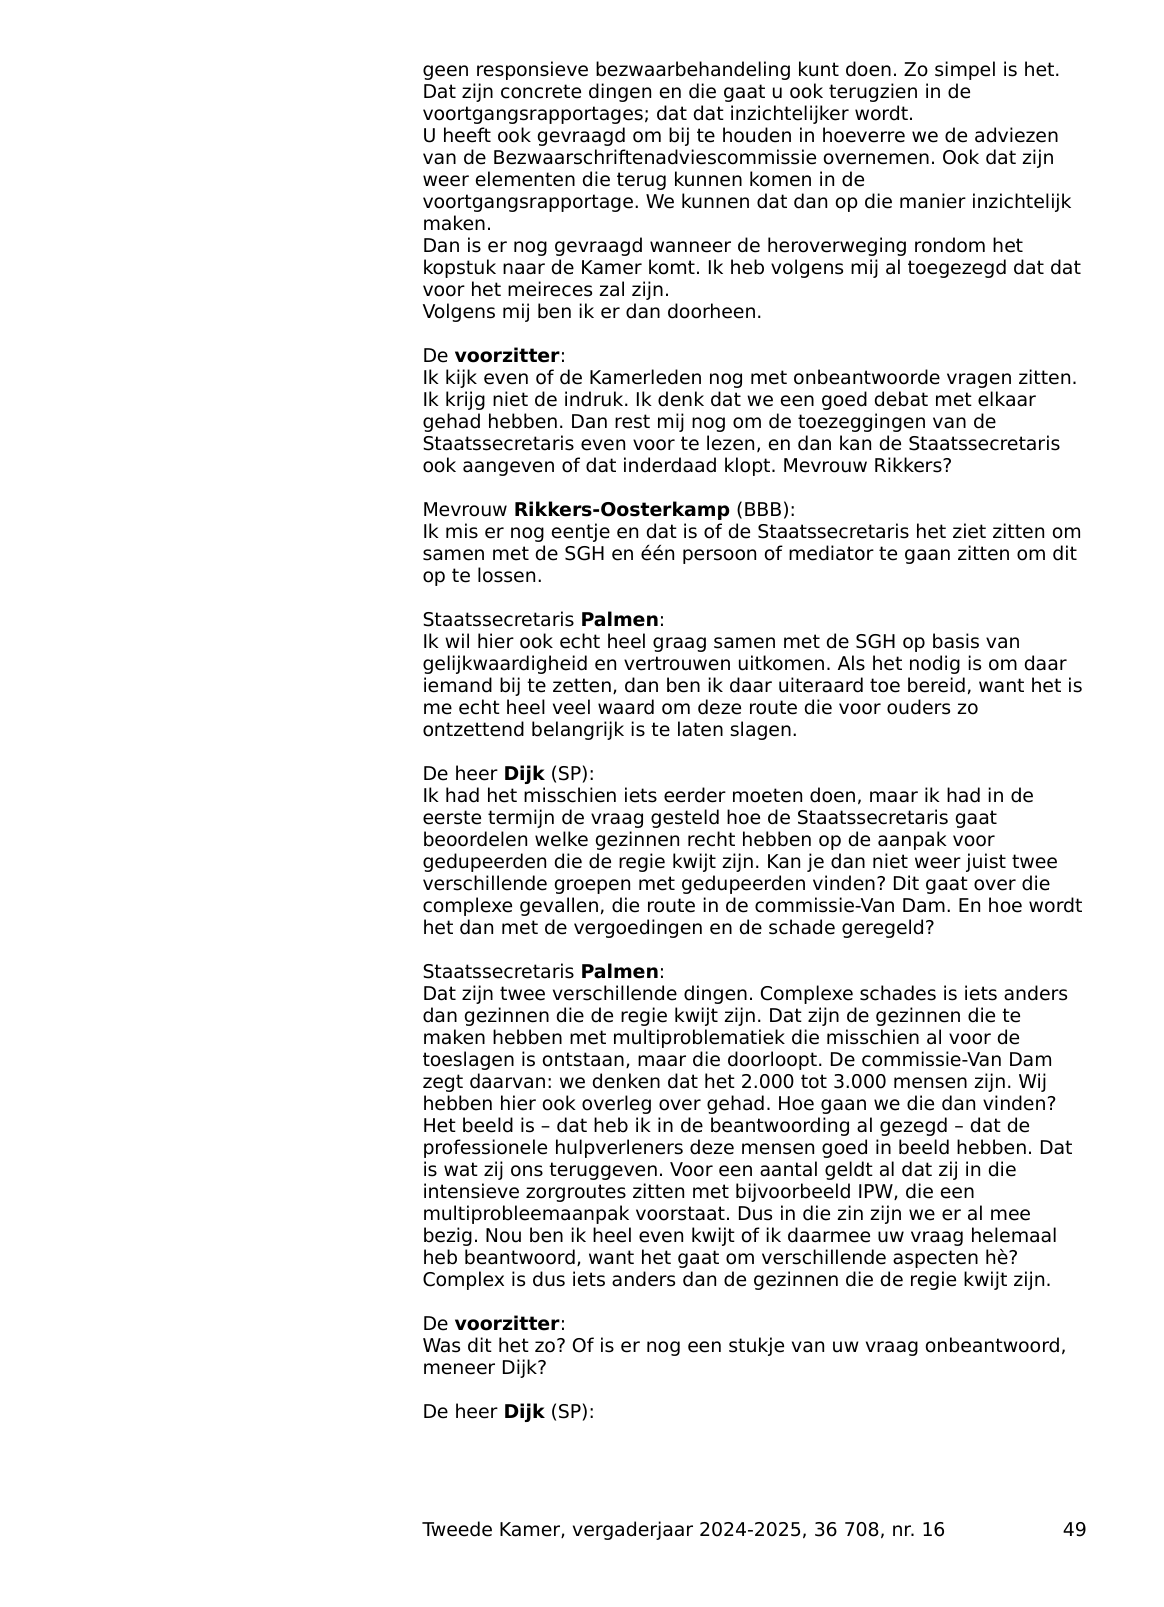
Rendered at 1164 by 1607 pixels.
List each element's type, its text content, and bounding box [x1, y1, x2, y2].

text Ik mis er nog eentje en dat is of de Staatssecretaris het ziet zitten om samen met de SGH en één persoon of mediator te gaan zitten om dit op te lossen. [422, 521, 1087, 587]
text Dat zijn twee verschillende dingen. Complexe schades is iets anders dan gezinnen die de regie kwijt zijn. Dat zijn de gezinnen die te maken hebben met multiproblematiek die misschien al voor de toeslagen is ontstaan, maar die doorloopt. De commissie-Van Dam zegt daarvan: we denken dat het 2.000 tot 3.000 mensen zijn. Wij hebben hier ook overleg over gehad. Hoe gaan we die dan vinden? Het beeld is – dat heb ik in de beantwoording al gezegd – dat de professionele hulpverleners deze mensen goed in beeld hebben. Dat is wat zij ons teruggeven. Voor een aantal geldt al dat zij in die intensieve zorgroutes zitten met bijvoorbeeld IPW, die een multiprobleemaanpak voorstaat. Dus in die zin zijn we er al mee bezig. Nou ben ik heel even kwijt of ik daarmee uw vraag helemaal heb beantwoord, want het gaat om verschillende aspecten hè? Complex is dus iets anders dan de gezinnen die de regie kwijt zijn. [422, 983, 1087, 1291]
text Ik had het misschien iets eerder moeten doen, maar ik had in de eerste termijn de vraag gesteld hoe de Staatssecretaris gaat beoordelen welke gezinnen recht hebben op de aanpak voor gedupeerden die de regie kwijt zijn. Kan je dan niet weer juist twee verschillende groepen met gedupeerden vinden? Dit gaat over die complexe gevallen, die route in de commissie-Van Dam. En hoe wordt het dan met de vergoedingen en de schade geregeld? [422, 785, 1087, 939]
text geen responsieve bezwaarbehandeling kunt doen. Zo simpel is het. Dat zijn concrete dingen en die gaat u ook terugzien in de voortgangsrapportages; dat dat inzichtelijker wordt. [422, 59, 1087, 125]
text Dan is er nog gevraagd wanneer de heroverweging rondom het kopstuk naar de Kamer komt. Ik heb volgens mij al toegezegd dat dat voor het meireces zal zijn. [422, 235, 1087, 301]
text Volgens mij ben ik er dan doorheen. [422, 301, 1087, 323]
text Mevrouw Rikkers-Oosterkamp (BBB): [422, 499, 1087, 521]
text De voorzitter: [422, 1313, 1087, 1335]
text Was dit het zo? Of is er nog een stukje van uw vraag onbeantwoord, meneer Dijk? [422, 1335, 1087, 1379]
text De heer Dijk (SP): [422, 1401, 1087, 1423]
text De heer Dijk (SP): [422, 763, 1087, 785]
text U heeft ook gevraagd om bij te houden in hoeverre we de adviezen van de Bezwaarschriftenadviescommissie overnemen. Ook dat zijn weer elementen die terug kunnen komen in de voortgangsrapportage. We kunnen dat dan op die manier inzichtelijk maken. [422, 125, 1087, 235]
text Ik wil hier ook echt heel graag samen met de SGH op basis van gelijkwaardigheid en vertrouwen uitkomen. Als het nodig is om daar iemand bij te zetten, dan ben ik daar uiteraard toe bereid, want het is me echt heel veel waard om deze route die voor ouders zo ontzettend belangrijk is te laten slagen. [422, 631, 1087, 741]
text Staatssecretaris Palmen: [422, 609, 1087, 631]
text Staatssecretaris Palmen: [422, 961, 1087, 983]
text De voorzitter: [422, 345, 1087, 367]
text Ik kijk even of de Kamerleden nog met onbeantwoorde vragen zitten. Ik krijg niet de indruk. Ik denk dat we een goed debat met elkaar gehad hebben. Dan rest mij nog om de toezeggingen van de Staatssecretaris even voor te lezen, en dan kan de Staatssecretaris ook aangeven of dat inderdaad klopt. Mevrouw Rikkers? [422, 367, 1087, 477]
